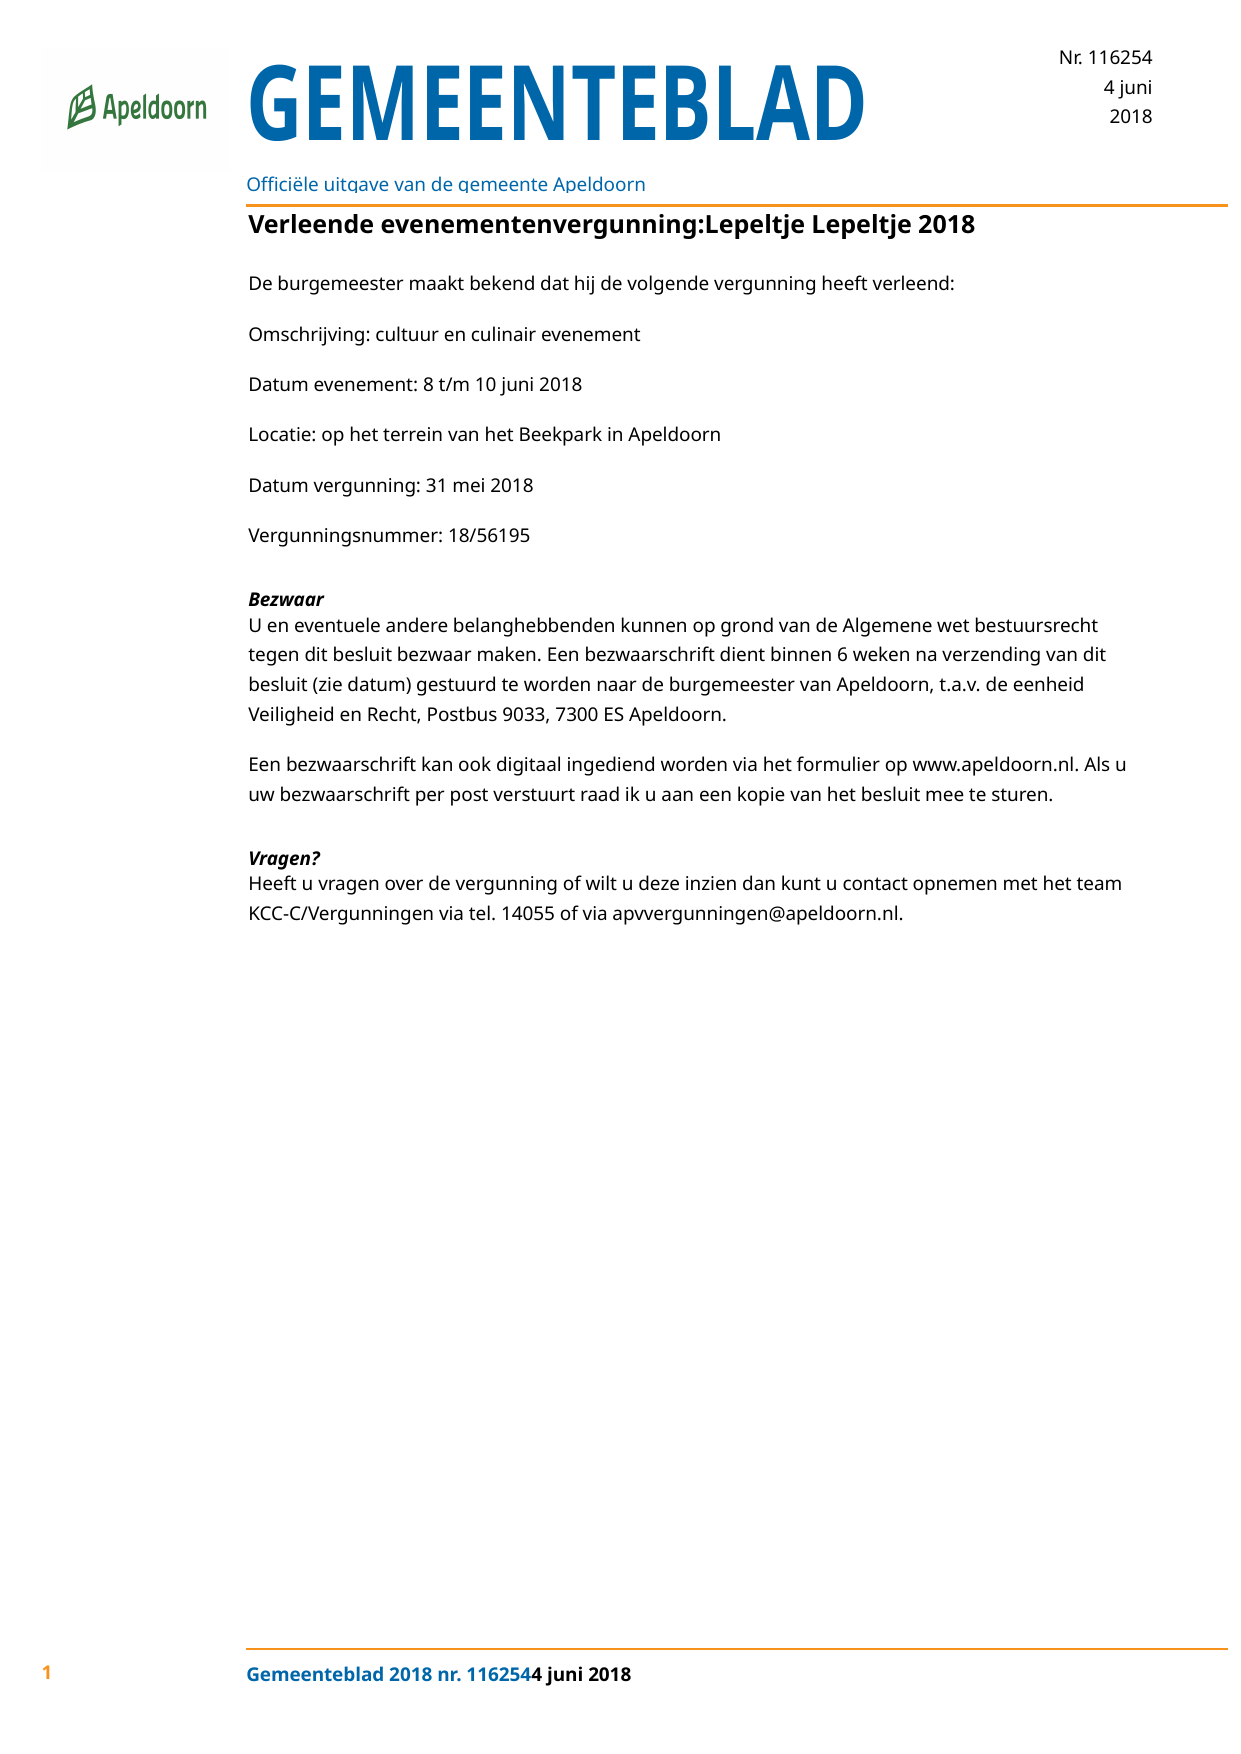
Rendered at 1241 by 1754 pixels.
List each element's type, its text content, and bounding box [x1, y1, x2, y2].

text Een bezwaarschrift kan ook digitaal ingediend worden via het formulier op www.apeldoorn.nl. Als u uw bezwaarschrift per post verstuurt raad ik u aan een kopie van het besluit mee te sturen. [248, 751, 1152, 807]
text U en eventuele andere belanghebbenden kunnen op grond van de Algemene wet bestuursrecht tegen dit besluit bezwaar maken. Een bezwaarschrift dient binnen 6 weken na verzending van dit besluit (zie datum) gestuurd te worden naar de burgemeester van Apeldoorn, t.a.v. de eenheid Veiligheid en Recht, Postbus 9033, 7300 ES Apeldoorn. [248, 612, 1152, 727]
text Locatie: op het terrein van het Beekpark in Apeldoorn [248, 422, 1152, 447]
text Vragen? [248, 845, 1152, 871]
text Heeft u vragen over de vergunning of wilt u deze inzien dan kunt u contact opnemen met het team KCC-C/Vergunningen via tel. 14055 of via apvvergunningen@apeldoorn.nl. [248, 871, 1152, 926]
text Vergunningsnummer: 18/56195 [248, 522, 1152, 548]
text Datum vergunning: 31 mei 2018 [248, 472, 1152, 498]
text De burgemeester maakt bekend dat hij de volgende vergunning heeft verleend: [248, 270, 1152, 296]
text Omschrijving: cultuur en culinair evenement [248, 321, 1152, 346]
text Bezwaar [248, 586, 1152, 612]
text Verleende evenementenvergunning:Lepeltje Lepeltje 2018 [248, 207, 1152, 241]
picture [41, 47, 231, 172]
text Datum evenement: 8 t/m 10 juni 2018 [248, 371, 1152, 397]
